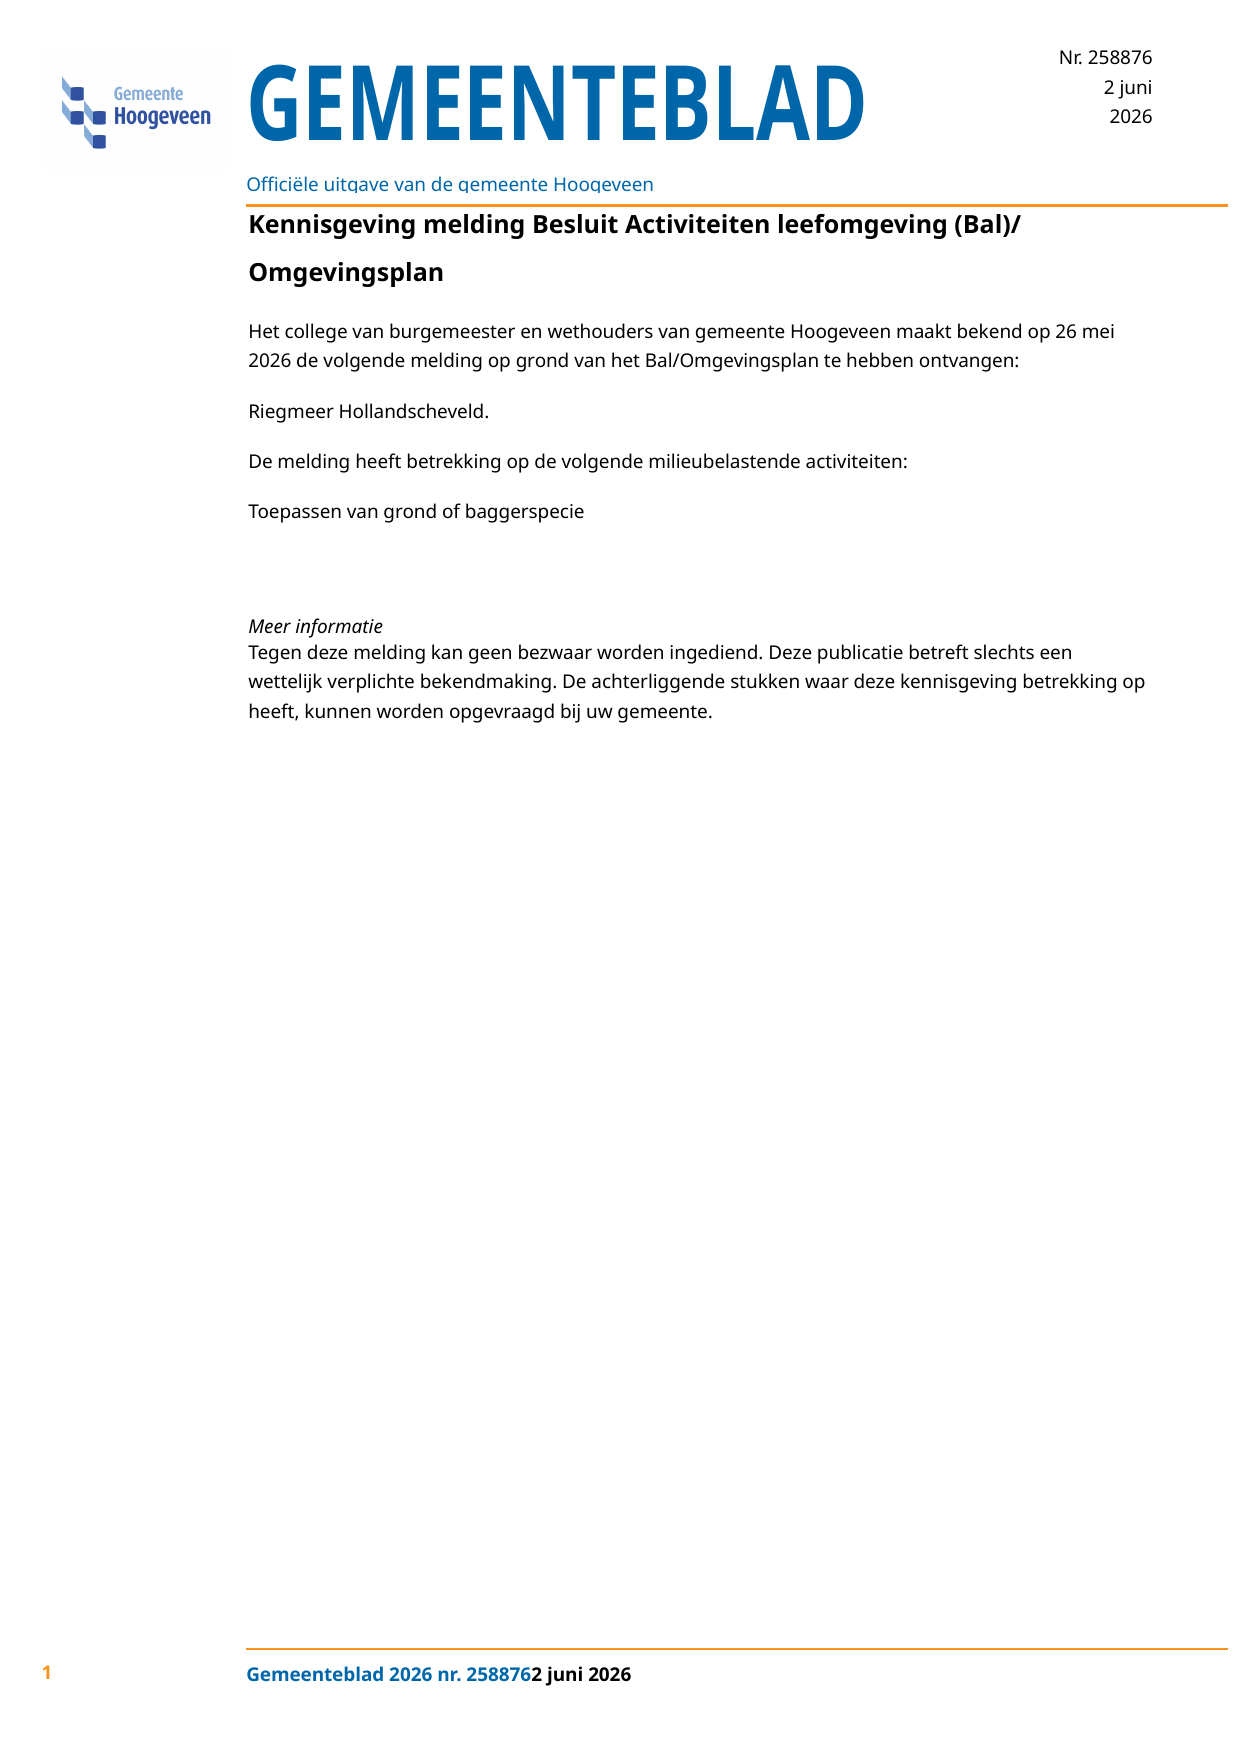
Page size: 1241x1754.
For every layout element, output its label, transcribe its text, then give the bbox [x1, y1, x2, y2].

text Kennisgeving melding Besluit Activiteiten leefomgeving (Bal)/ Omgevingsplan [248, 207, 1152, 288]
picture [41, 47, 231, 172]
text Meer informatie [248, 613, 1152, 639]
text Riegmeer Hollandscheveld. [248, 398, 1152, 424]
text Tegen deze melding kan geen bezwaar worden ingediend. Deze publicatie betreft slechts een wettelijk verplichte bekendmaking. De achterliggende stukken waar deze kennisgeving betrekking op heeft, kunnen worden opgevraagd bij uw gemeente. [248, 639, 1152, 724]
text De melding heeft betrekking op de volgende milieubelastende activiteiten: [248, 448, 1152, 474]
text Het college van burgemeester en wethouders van gemeente Hoogeveen maakt bekend op 26 mei 2026 de volgende melding op grond van het Bal/Omgevingsplan te hebben ontvangen: [248, 318, 1152, 373]
text Toepassen van grond of baggerspecie [248, 499, 1152, 524]
